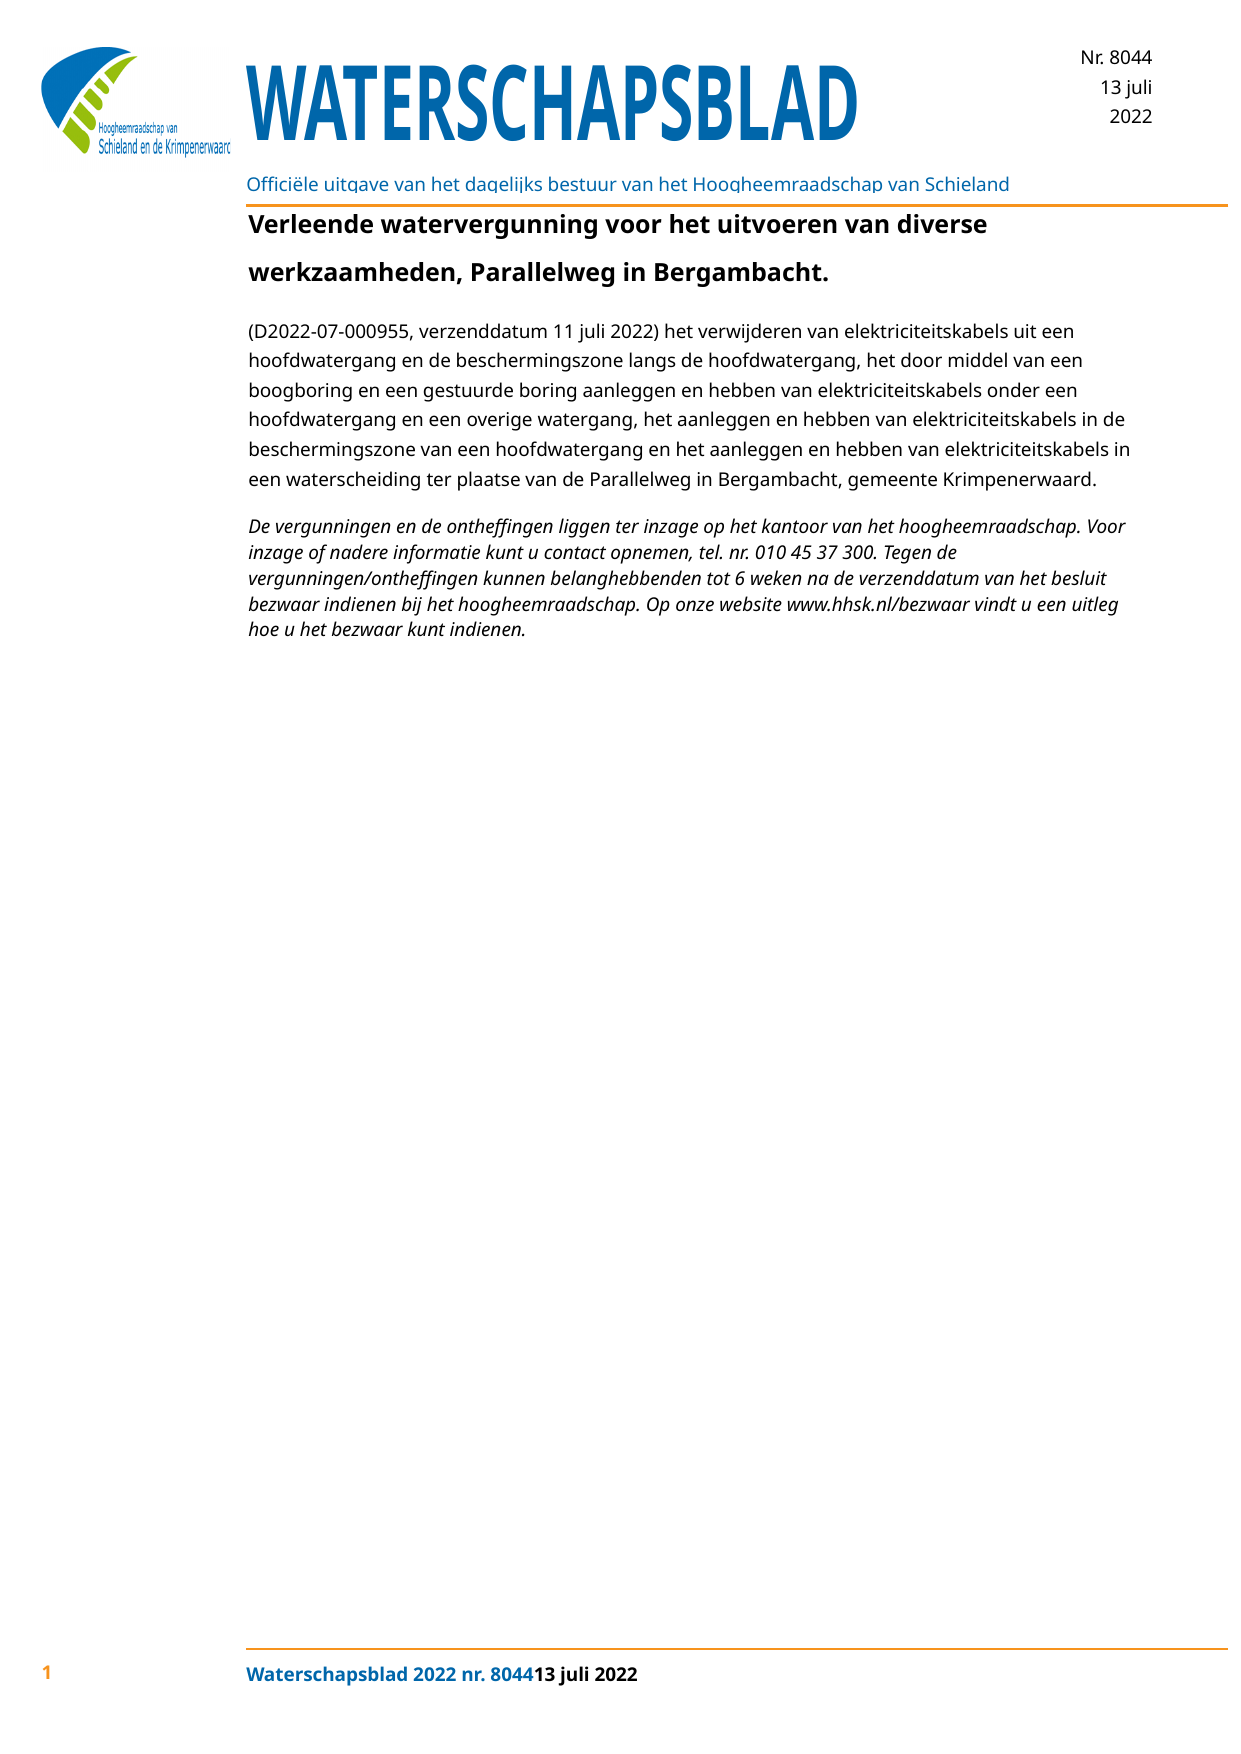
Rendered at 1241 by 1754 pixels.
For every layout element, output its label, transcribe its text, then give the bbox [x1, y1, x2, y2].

text Verleende watervergunning voor het uitvoeren van diverse werkzaamheden, Parallelweg in Bergambacht. [248, 207, 1152, 288]
text (D2022-07-000955, verzenddatum 11 juli 2022) het verwijderen van elektriciteitskabels uit een hoofdwatergang en de beschermingszone langs de hoofdwatergang, het door middel van een boogboring en een gestuurde boring aanleggen en hebben van elektriciteitskabels onder een hoofdwatergang en een overige watergang, het aanleggen en hebben van elektriciteitskabels in de beschermingszone van een hoofdwatergang en het aanleggen en hebben van elektriciteitskabels in een waterscheiding ter plaatse van de Parallelweg in Bergambacht, gemeente Krimpenerwaard. [248, 318, 1152, 492]
text De vergunningen en de ontheffingen liggen ter inzage op het kantoor van het hoogheemraadschap. Voor inzage of nadere informatie kunt u contact opnemen, tel. nr. 010 45 37 300. Tegen de vergunningen/ontheffingen kunnen belanghebbenden tot 6 weken na de verzenddatum van het besluit bezwaar indienen bij het hoogheemraadschap. Op onze website www.hhsk.nl/bezwaar vindt u een uitleg hoe u het bezwaar kunt indienen. [248, 514, 1152, 642]
picture [41, 47, 231, 172]
